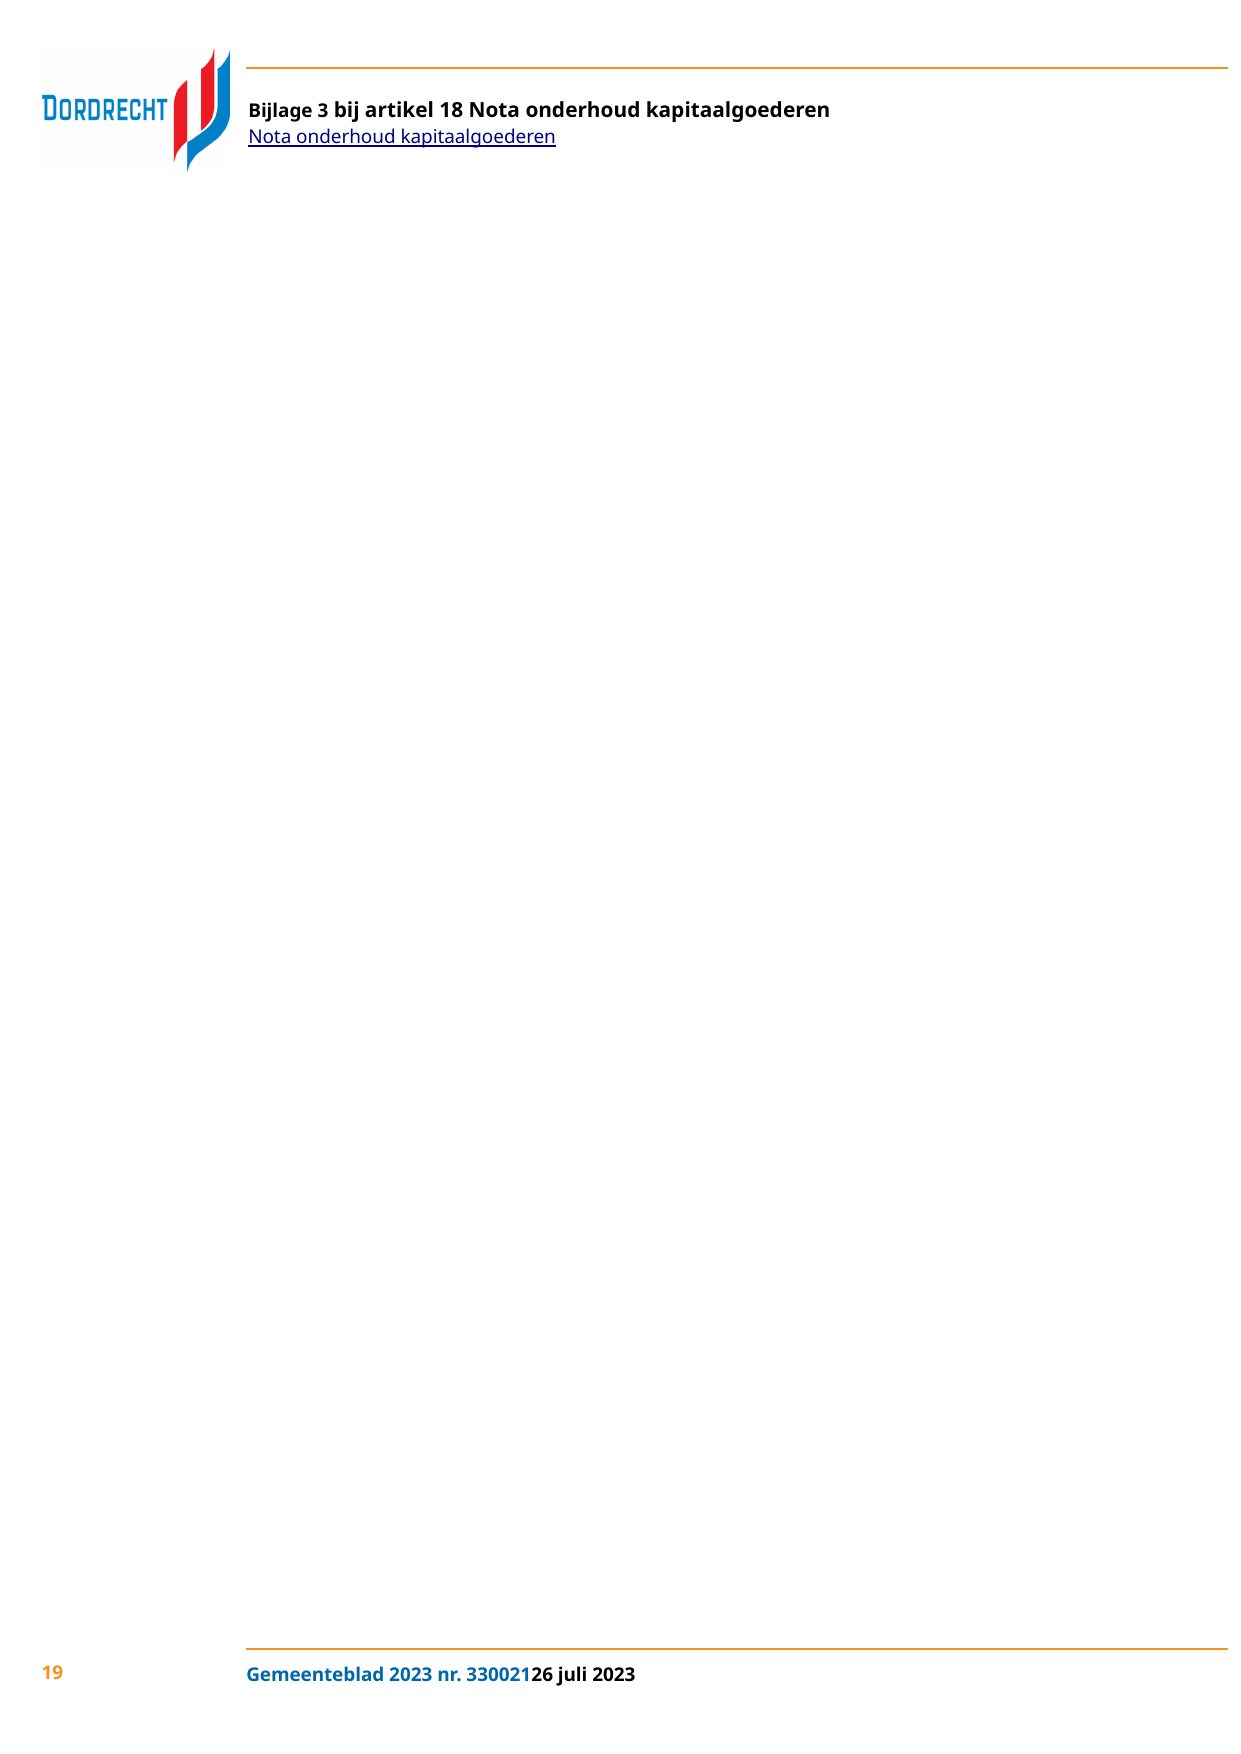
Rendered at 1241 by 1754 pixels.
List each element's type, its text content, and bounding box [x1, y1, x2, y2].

text Nota onderhoud kapitaalgoederen [248, 123, 1152, 149]
text Bijlage 3 bij artikel 18 Nota onderhoud kapitaalgoederen [248, 95, 1152, 123]
picture [41, 47, 231, 172]
